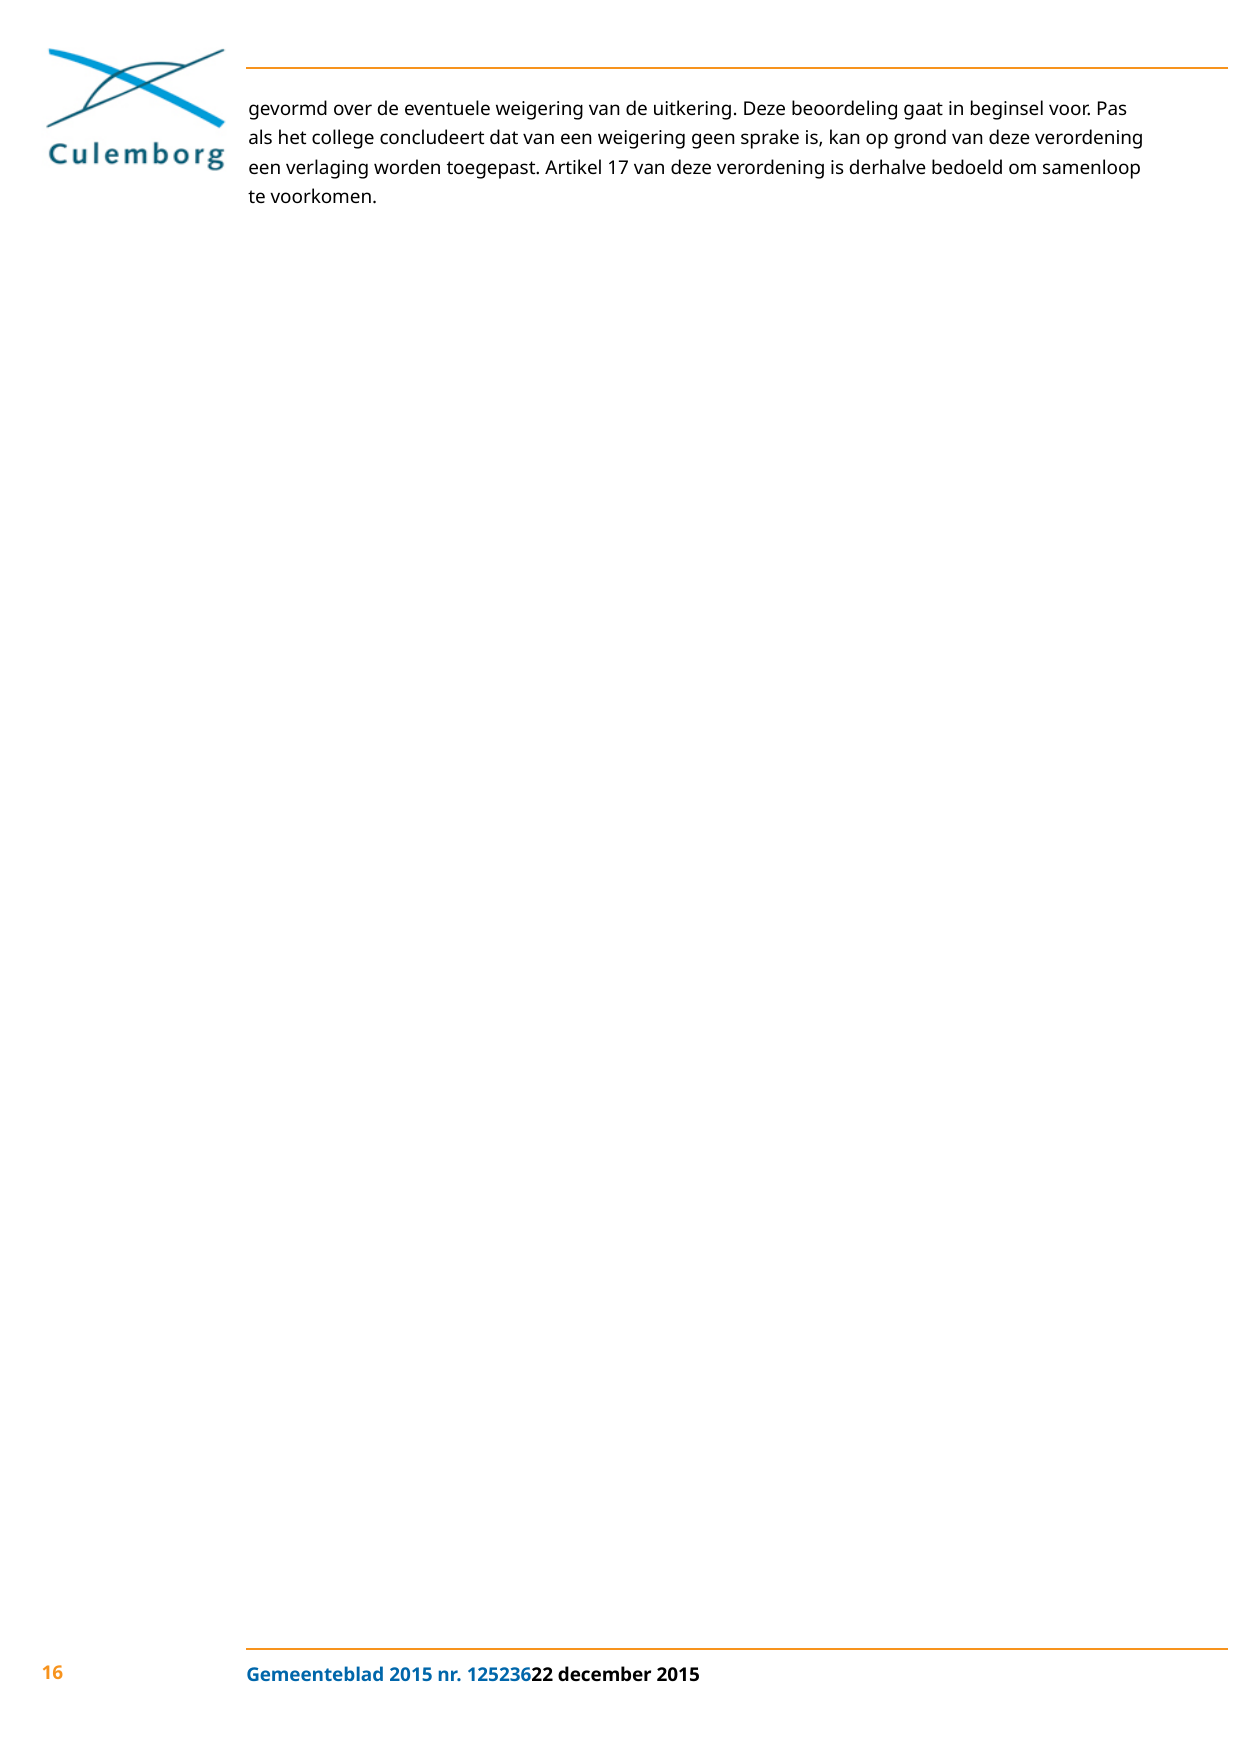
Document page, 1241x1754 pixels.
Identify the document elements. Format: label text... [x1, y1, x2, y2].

text gevormd over de eventuele weigering van de uitkering. Deze beoordeling gaat in beginsel voor. Pas als het college concludeert dat van een weigering geen sprake is, kan op grond van deze verordening een verlaging worden toegepast. Artikel 17 van deze verordening is derhalve bedoeld om samenloop te voorkomen. [248, 95, 1152, 209]
picture [41, 47, 231, 172]
